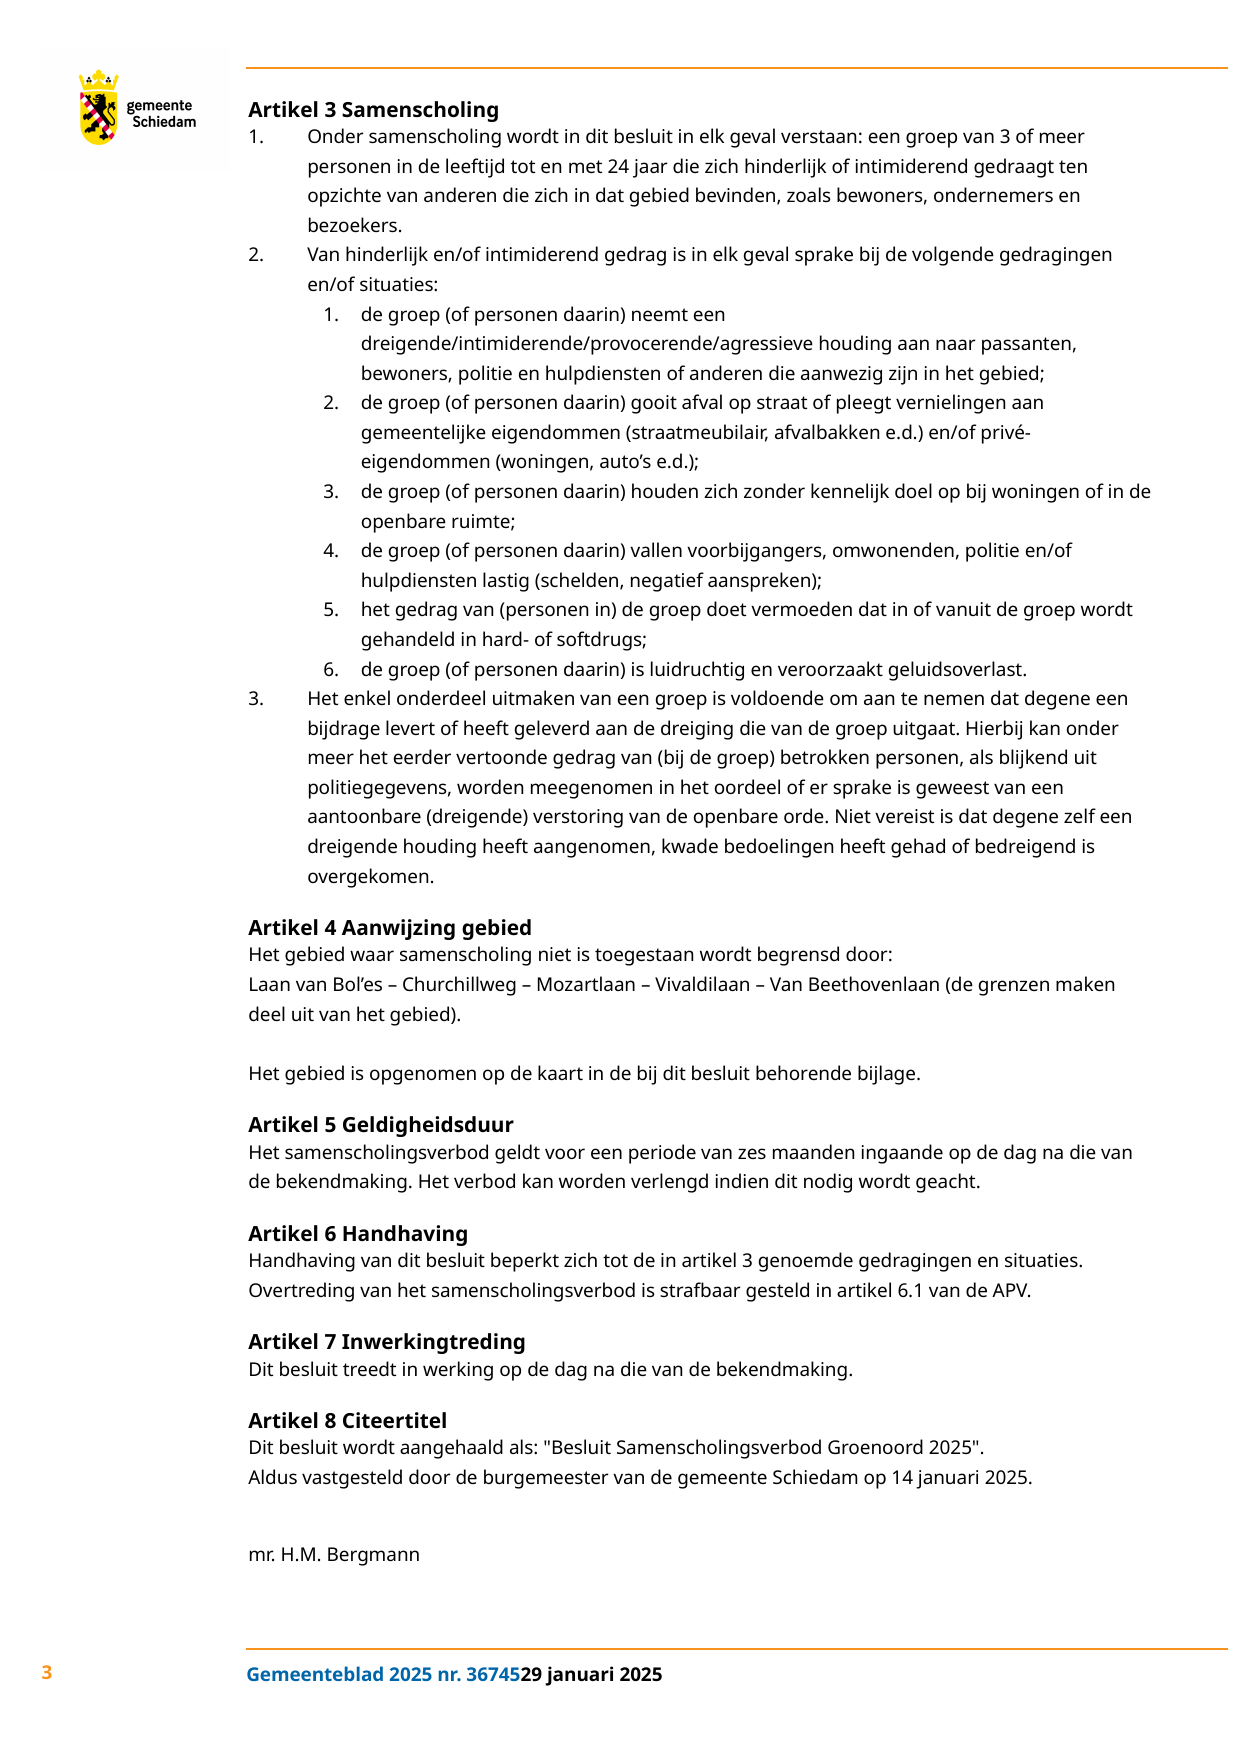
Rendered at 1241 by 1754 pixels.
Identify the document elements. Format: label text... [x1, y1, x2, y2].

text mr. H.M. Bergmann [248, 1541, 1152, 1567]
picture [41, 47, 231, 172]
list de groep (of personen daarin) neemt een dreigende/intimiderende/provocerende/agressieve houding aan naar passanten, bewoners, politie en hulpdiensten of anderen die aanwezig zijn in het gebied; [323, 301, 1152, 386]
list de groep (of personen daarin) houden zich zonder kennelijk doel op bij woningen of in de openbare ruimte; [323, 478, 1152, 533]
text Laan van Bol’es – Churchillweg – Mozartlaan – Vivaldilaan – Van Beethovenlaan (de grenzen maken deel uit van het gebied). [248, 971, 1152, 1027]
list het gedrag van (personen in) de groep doet vermoeden dat in of vanuit de groep wordt gehandeld in hard- of softdrugs; [323, 597, 1152, 652]
list Het enkel onderdeel uitmaken van een groep is voldoende om aan te nemen dat degene een bijdrage levert of heeft geleverd aan de dreiging die van de groep uitgaat. Hierbij kan onder meer het eerder vertoonde gedrag van (bij de groep) betrokken personen, als blijkend uit politiegegevens, worden meegenomen in het oordeel of er sprake is geweest van een aantoonbare (dreigende) verstoring van de openbare orde. Niet vereist is dat degene zelf een dreigende houding heeft aangenomen, kwade bedoelingen heeft gehad of bedreigend is overgekomen. [248, 685, 1152, 888]
list Onder samenscholing wordt in dit besluit in elk geval verstaan: een groep van 3 of meer personen in de leeftijd tot en met 24 jaar die zich hinderlijk of intimiderend gedraagt ten opzichte van anderen die zich in dat gebied bevinden, zoals bewoners, ondernemers en bezoekers. [248, 123, 1152, 238]
list de groep (of personen daarin) vallen voorbijgangers, omwonenden, politie en/of hulpdiensten lastig (schelden, negatief aanspreken); [323, 537, 1152, 593]
text Aldus vastgesteld door de burgemeester van de gemeente Schiedam op 14 januari 2025. [248, 1464, 1152, 1490]
text Dit besluit treedt in werking op de dag na die van de bekendmaking. [248, 1356, 1152, 1381]
text Artikel 7 Inwerkingtreding [248, 1327, 1152, 1356]
text Artikel 5 Geldigheidsduur [248, 1110, 1152, 1139]
list de groep (of personen daarin) is luidruchtig en veroorzaakt geluidsoverlast. [323, 656, 1152, 681]
text Artikel 3 Samenscholing [248, 95, 1152, 123]
text Artikel 4 Aanwijzing gebied [248, 913, 1152, 942]
text Het gebied waar samenscholing niet is toegestaan wordt begrensd door: [248, 942, 1152, 967]
text Dit besluit wordt aangehaald als: "Besluit Samenscholingsverbod Groenoord 2025". [248, 1434, 1152, 1460]
list Van hinderlijk en/of intimiderend gedrag is in elk geval sprake bij de volgende gedragingen en/of situaties: [248, 242, 1152, 297]
text Het samenscholingsverbod geldt voor een periode van zes maanden ingaande op de dag na die van de bekendmaking. Het verbod kan worden verlengd indien dit nodig wordt geacht. [248, 1139, 1152, 1194]
list de groep (of personen daarin) gooit afval op straat of pleegt vernielingen aan gemeentelijke eigendommen (straatmeubilair, afvalbakken e.d.) en/of privé-eigendommen (woningen, auto’s e.d.); [323, 389, 1152, 474]
text Artikel 6 Handhaving [248, 1219, 1152, 1247]
text Handhaving van dit besluit beperkt zich tot de in artikel 3 genoemde gedragingen en situaties. Overtreding van het samenscholingsverbod is strafbaar gesteld in artikel 6.1 van de APV. [248, 1247, 1152, 1303]
text Het gebied is opgenomen op de kaart in de bij dit besluit behorende bijlage. [248, 1060, 1152, 1086]
text Artikel 8 Citeertitel [248, 1406, 1152, 1434]
